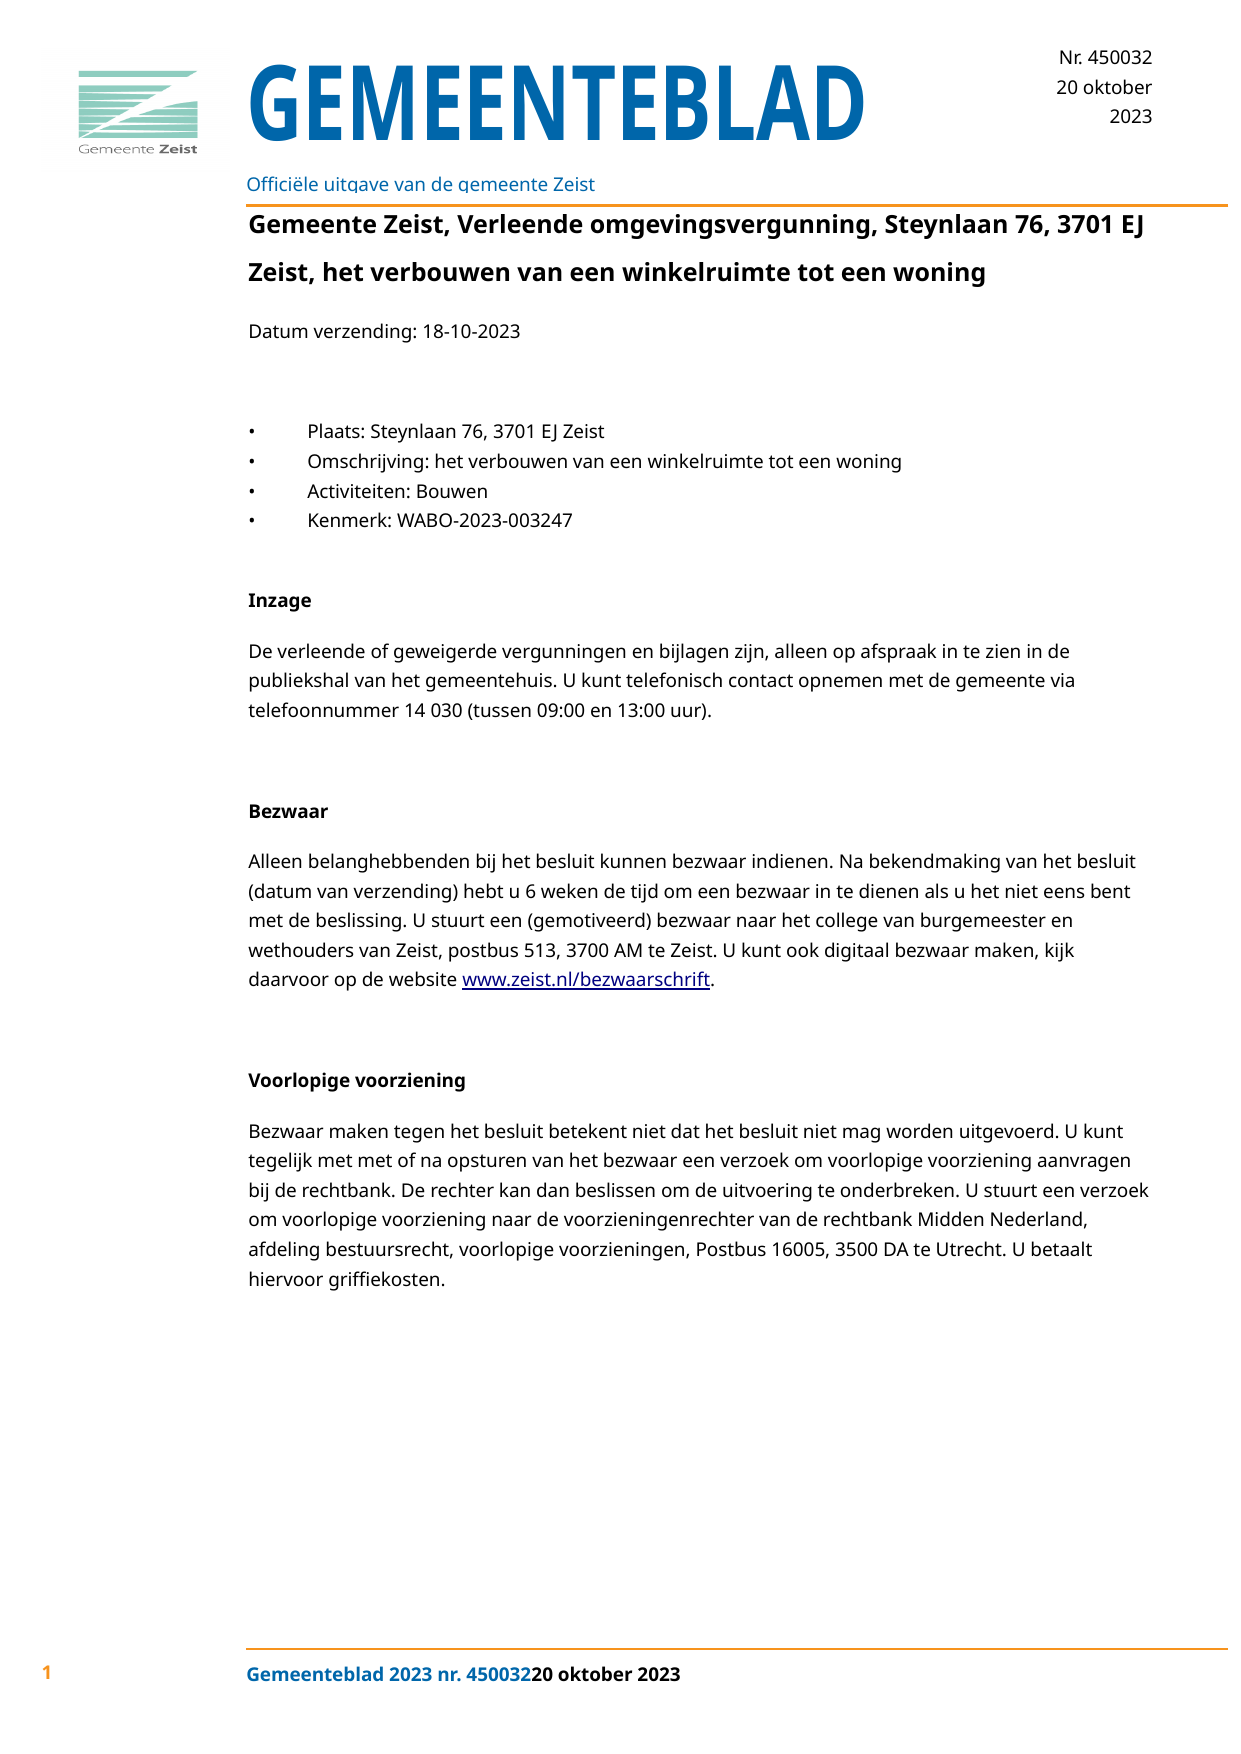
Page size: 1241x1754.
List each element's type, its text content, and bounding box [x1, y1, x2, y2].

list Activiteiten: Bouwen [248, 478, 1152, 504]
text De verleende of geweigerde vergunningen en bijlagen zijn, alleen op afspraak in te zien in de publiekshal van het gemeentehuis. U kunt telefonisch contact opnemen met de gemeente via telefoonnummer 14 030 (tussen 09:00 en 13:00 uur). [248, 638, 1152, 723]
text Voorlopige voorziening [248, 1067, 1152, 1093]
text Inzage [248, 587, 1152, 613]
text Datum verzending: 18-10-2023 [248, 318, 1152, 344]
picture [41, 47, 231, 172]
list Plaats: Steynlaan 76, 3701 EJ Zeist [248, 419, 1152, 444]
list Omschrijving: het verbouwen van een winkelruimte tot een woning [248, 448, 1152, 474]
text Bezwaar [248, 798, 1152, 824]
text Bezwaar maken tegen het besluit betekent niet dat het besluit niet mag worden uitgevoerd. U kunt tegelijk met met of na opsturen van het bezwaar een verzoek om voorlopige voorziening aanvragen bij de rechtbank. De rechter kan dan beslissen om de uitvoering te onderbreken. U stuurt een verzoek om voorlopige voorziening naar de voorzieningenrechter van de rechtbank Midden Nederland, afdeling bestuursrecht, voorlopige voorzieningen, Postbus 16005, 3500 DA te Utrecht. U betaalt hiervoor griffiekosten. [248, 1118, 1152, 1292]
text Gemeente Zeist, Verleende omgevingsvergunning, Steynlaan 76, 3701 EJ Zeist, het verbouwen van een winkelruimte tot een woning [248, 207, 1152, 288]
text Alleen belanghebbenden bij het besluit kunnen bezwaar indienen. Na bekendmaking van het besluit (datum van verzending) hebt u 6 weken de tijd om een bezwaar in te dienen als u het niet eens bent met de beslissing. U stuurt een (gemotiveerd) bezwaar naar het college van burgemeester en wethouders van Zeist, postbus 513, 3700 AM te Zeist. U kunt ook digitaal bezwaar maken, kijk daarvoor op de website www.zeist.nl/bezwaarschrift. [248, 848, 1152, 992]
list Kenmerk: WABO-2023-003247 [248, 507, 1152, 533]
